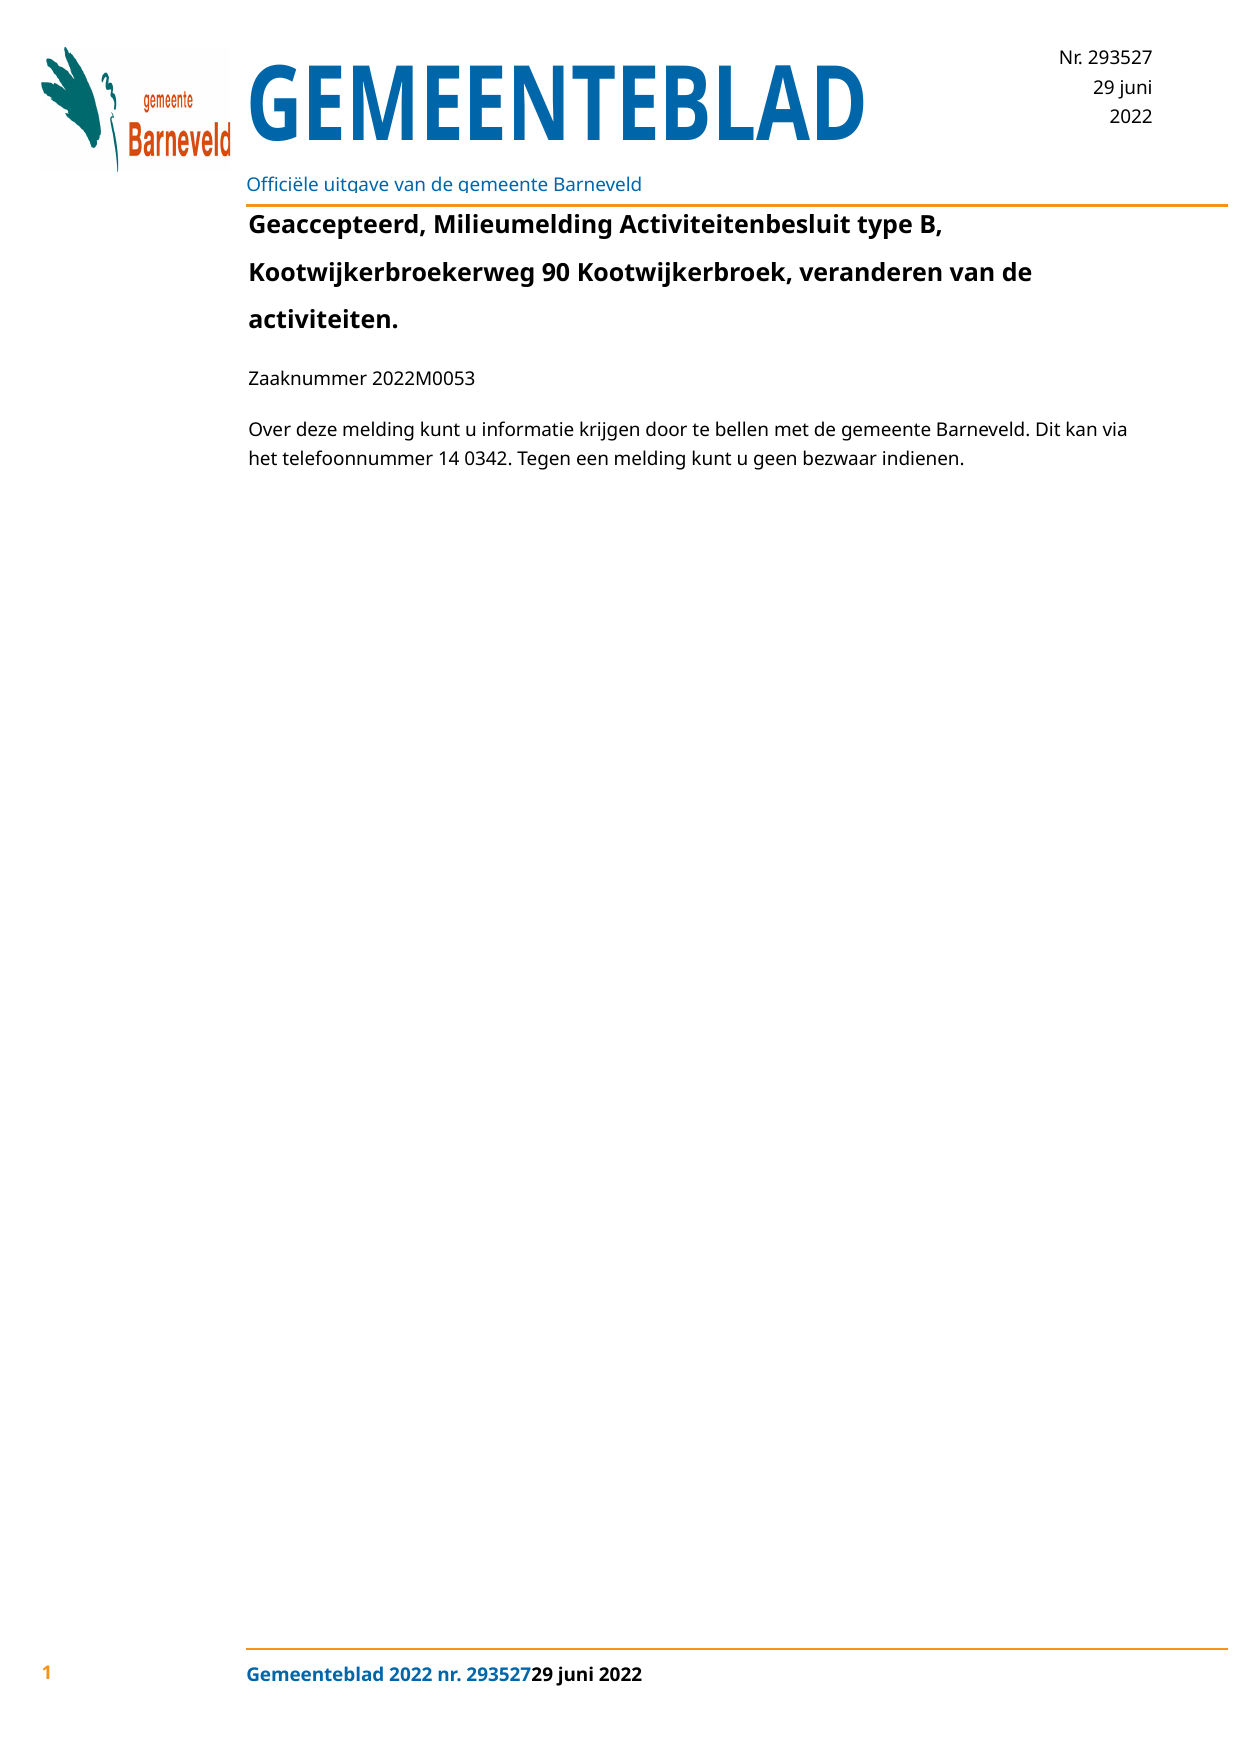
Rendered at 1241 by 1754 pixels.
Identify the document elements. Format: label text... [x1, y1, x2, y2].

text Zaaknummer 2022M0053 [248, 366, 1152, 391]
text Geaccepteerd, Milieumelding Activiteitenbesluit type B, Kootwijkerbroekerweg 90 Kootwijkerbroek, veranderen van de activiteiten. [248, 207, 1152, 336]
text Over deze melding kunt u informatie krijgen door te bellen met de gemeente Barneveld. Dit kan via het telefoonnummer 14 0342. Tegen een melding kunt u geen bezwaar indienen. [248, 416, 1152, 471]
picture [41, 47, 231, 172]
